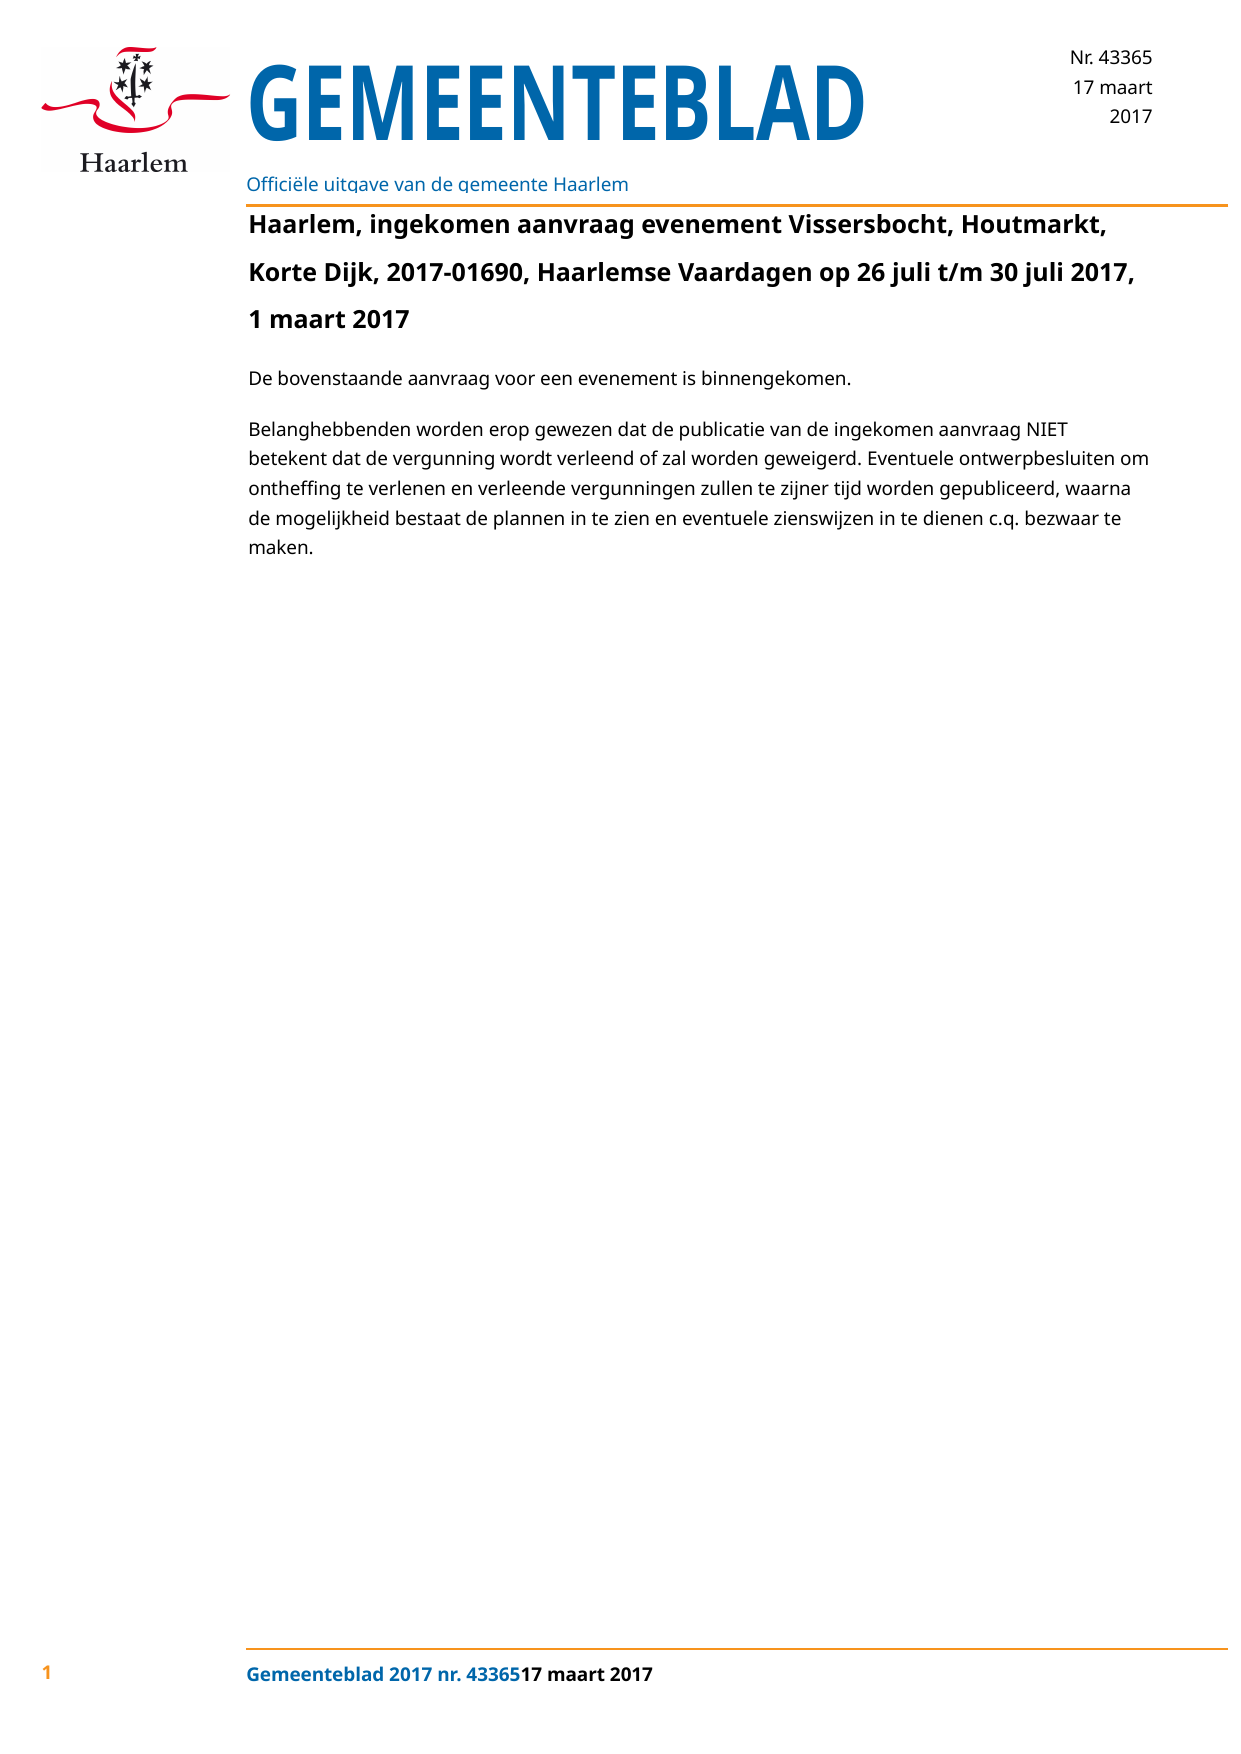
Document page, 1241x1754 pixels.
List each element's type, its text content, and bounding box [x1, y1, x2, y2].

picture [41, 47, 231, 172]
text De bovenstaande aanvraag voor een evenement is binnengekomen. [248, 366, 1152, 391]
text Haarlem, ingekomen aanvraag evenement Vissersbocht, Houtmarkt, Korte Dijk, 2017-01690, Haarlemse Vaardagen op 26 juli t/m 30 juli 2017, 1 maart 2017 [248, 207, 1152, 336]
text Belanghebbenden worden erop gewezen dat de publicatie van de ingekomen aanvraag NIET betekent dat de vergunning wordt verleend of zal worden geweigerd. Eventuele ontwerpbesluiten om ontheffing te verlenen en verleende vergunningen zullen te zijner tijd worden gepubliceerd, waarna de mogelijkheid bestaat de plannen in te zien en eventuele zienswijzen in te dienen c.q. bezwaar te maken. [248, 416, 1152, 560]
